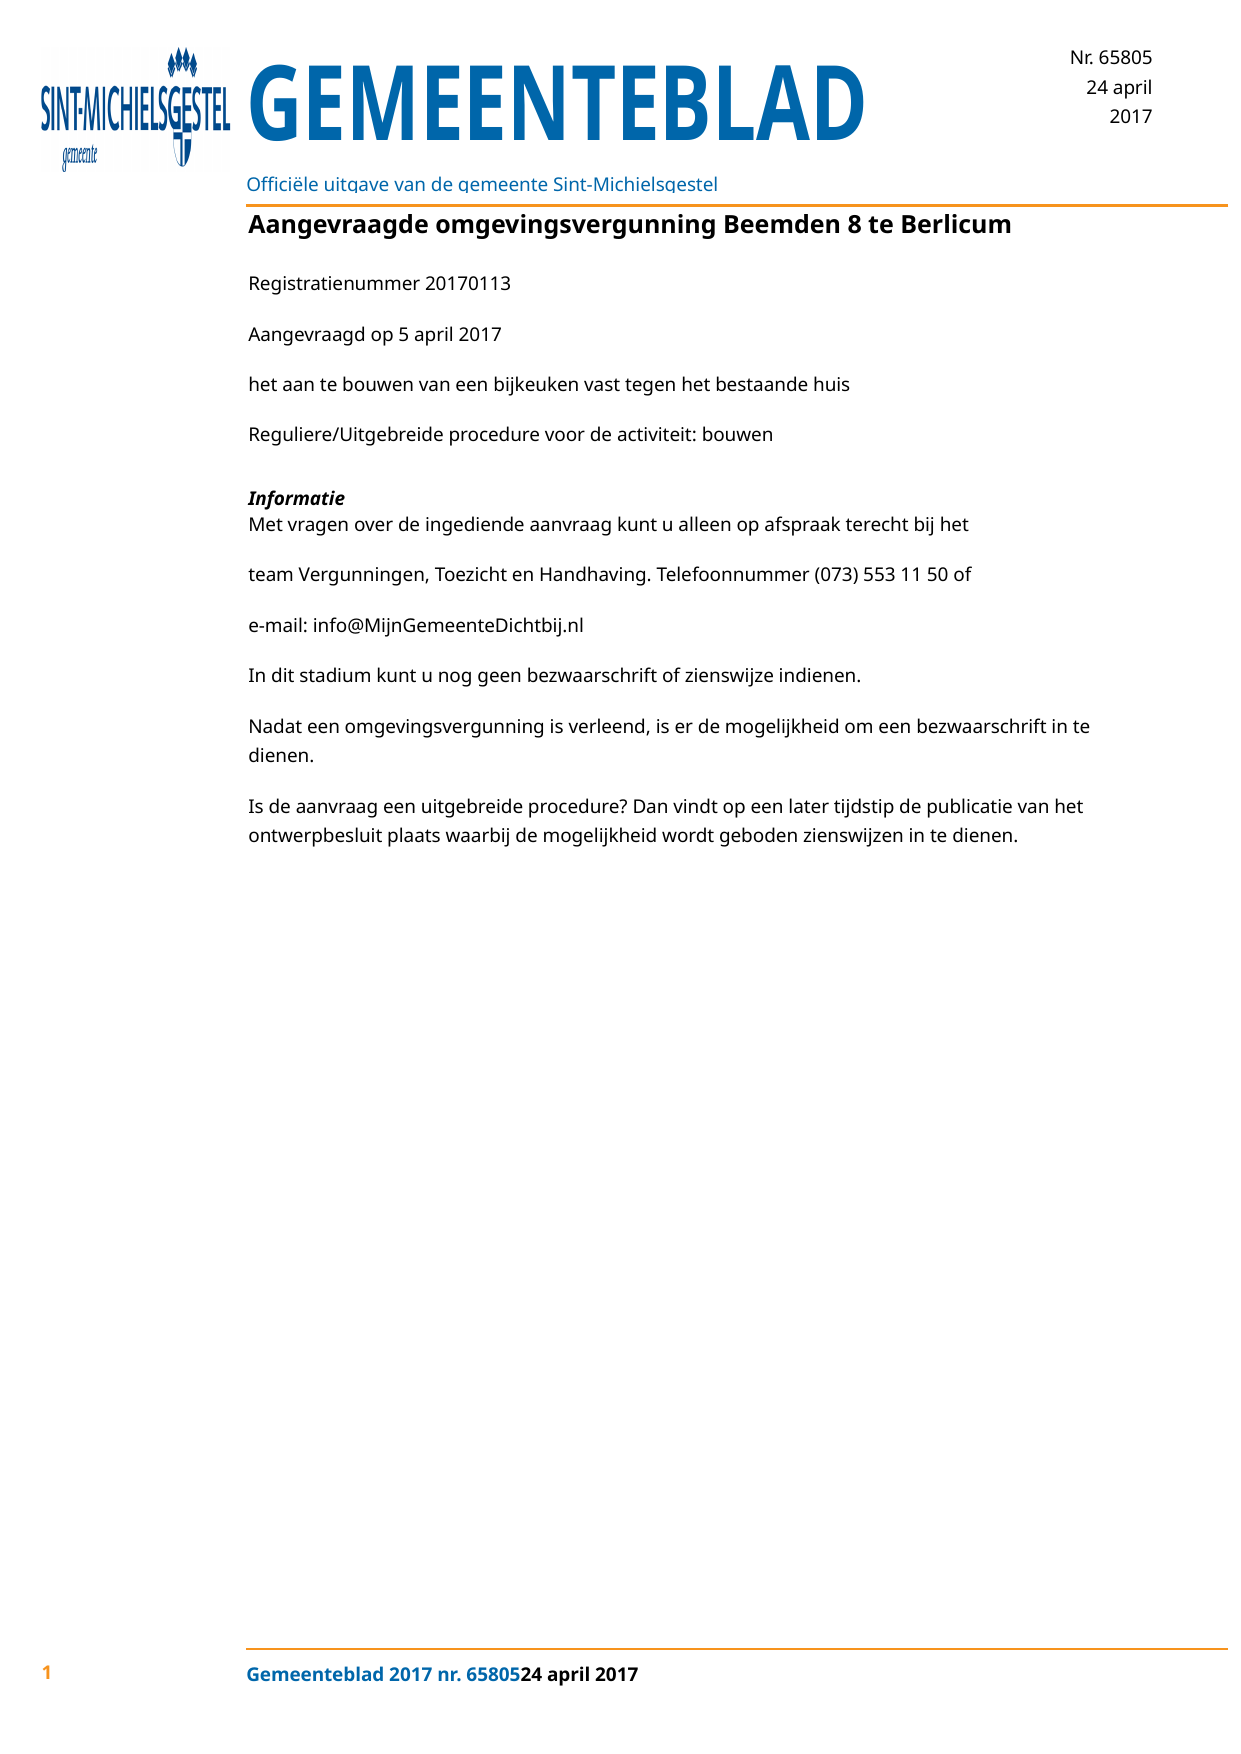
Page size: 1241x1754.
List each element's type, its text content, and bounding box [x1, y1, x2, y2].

text Informatie [248, 486, 1152, 511]
text Is de aanvraag een uitgebreide procedure? Dan vindt op een later tijdstip de publicatie van het ontwerpbesluit plaats waarbij de mogelijkheid wordt geboden zienswijzen in te dienen. [248, 793, 1152, 848]
text Reguliere/Uitgebreide procedure voor de activiteit: bouwen [248, 422, 1152, 447]
text e-mail: info@MijnGemeenteDichtbij.nl [248, 612, 1152, 638]
text Met vragen over de ingediende aanvraag kunt u alleen op afspraak terecht bij het [248, 511, 1152, 537]
text het aan te bouwen van een bijkeuken vast tegen het bestaande huis [248, 371, 1152, 397]
text Aangevraagd op 5 april 2017 [248, 321, 1152, 346]
text Aangevraagde omgevingsvergunning Beemden 8 te Berlicum [248, 207, 1152, 241]
text In dit stadium kunt u nog geen bezwaarschrift of zienswijze indienen. [248, 662, 1152, 688]
picture [41, 47, 231, 172]
text Registratienummer 20170113 [248, 270, 1152, 296]
text Nadat een omgevingsvergunning is verleend, is er de mogelijkheid om een bezwaarschrift in te dienen. [248, 713, 1152, 768]
text team Vergunningen, Toezicht en Handhaving. Telefoonnummer (073) 553 11 50 of [248, 562, 1152, 587]
